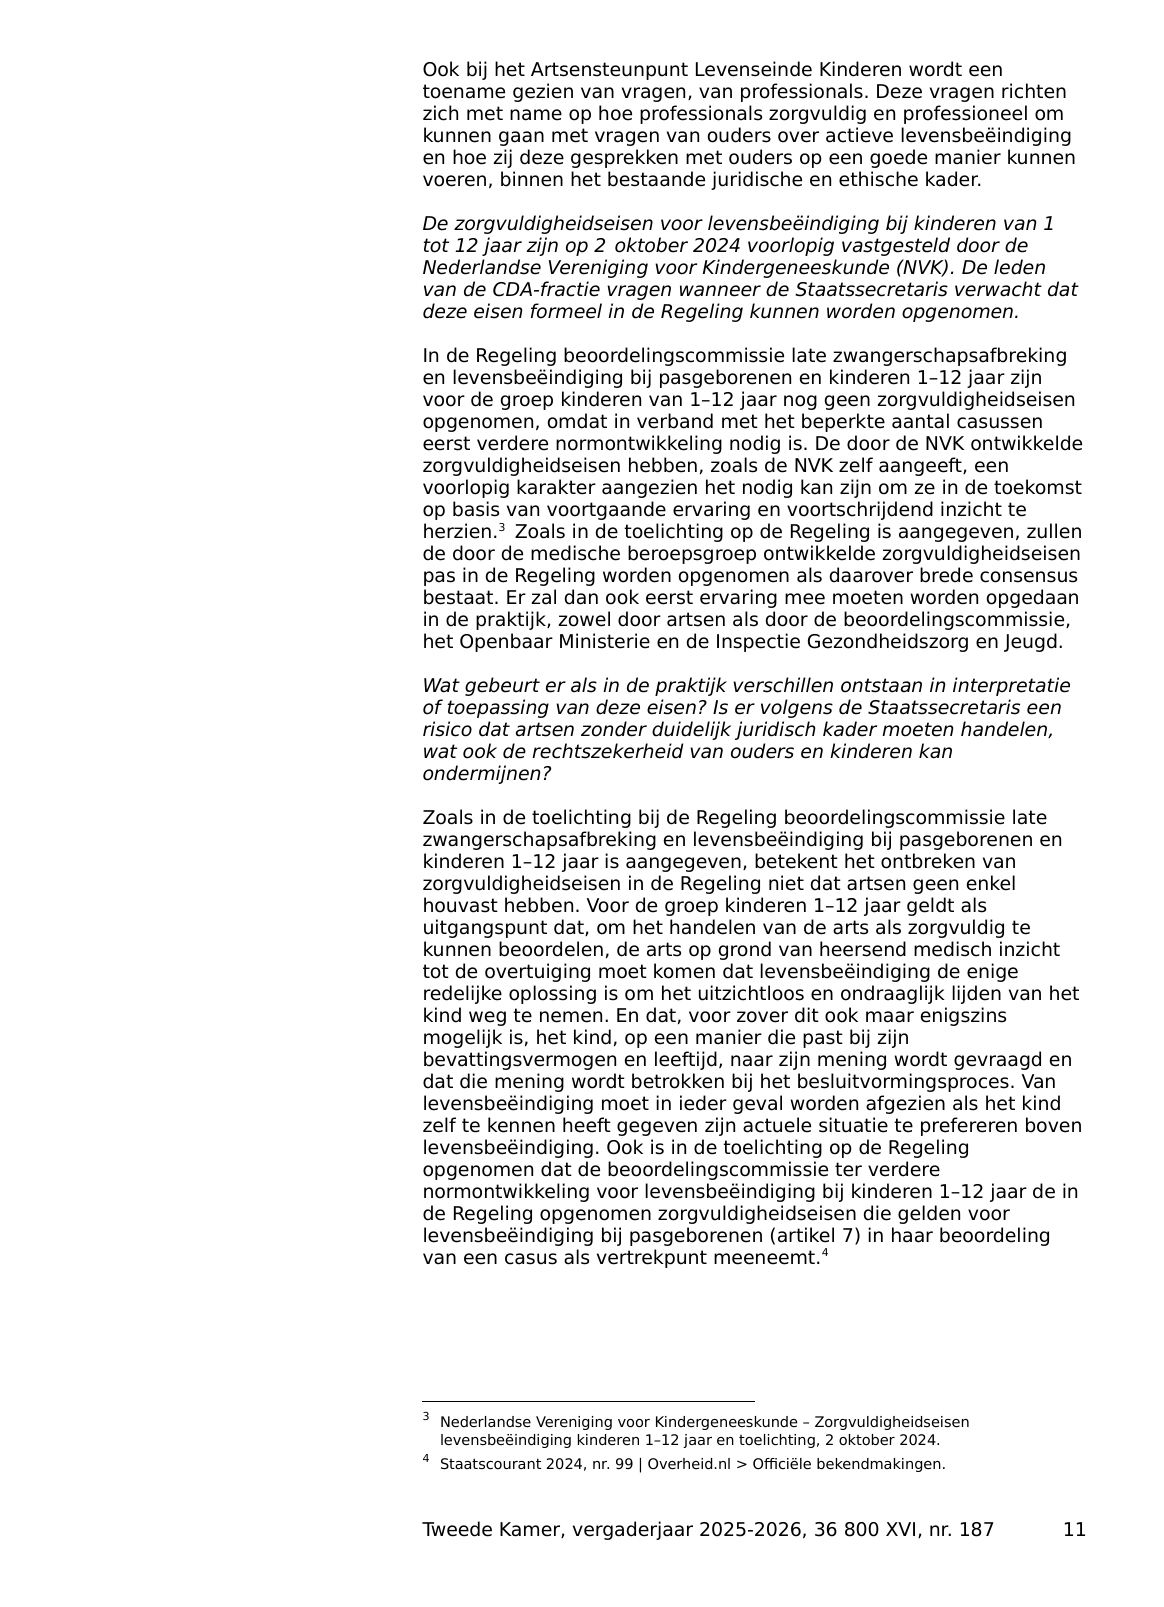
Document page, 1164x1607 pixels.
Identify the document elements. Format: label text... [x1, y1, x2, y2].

text Staatscourant 2024, nr. 99 | Overheid.nl > Officiële bekendmakingen. [422, 1452, 1087, 1474]
text Nederlandse Vereniging voor Kindergeneeskunde – Zorgvuldigheidseisen levensbeëindiging kinderen 1–12 jaar en toelichting, 2 oktober 2024. [422, 1410, 1087, 1449]
text In de Regeling beoordelingscommissie late zwangerschapsafbreking en levensbeëindiging bij pasgeborenen en kinderen 1–12 jaar zijn voor de groep kinderen van 1–12 jaar nog geen zorgvuldigheidseisen opgenomen, omdat in verband met het beperkte aantal casussen eerst verdere normontwikkeling nodig is. De door de NVK ontwikkelde zorgvuldigheidseisen hebben, zoals de NVK zelf aangeeft, een voorlopig karakter aangezien het nodig kan zijn om ze in de toekomst op basis van voortgaande ervaring en voortschrijdend inzicht te herzien. Zoals in de toelichting op de Regeling is aangegeven, zullen de door de medische beroepsgroep ontwikkelde zorgvuldigheidseisen pas in de Regeling worden opgenomen als daarover brede consensus bestaat. Er zal dan ook eerst ervaring mee moeten worden opgedaan in de praktijk, zowel door artsen als door de beoordelingscommissie, het Openbaar Ministerie en de Inspectie Gezondheidszorg en Jeugd. [422, 345, 1087, 653]
text Ook bij het Artsensteunpunt Levenseinde Kinderen wordt een toename gezien van vragen, van professionals. Deze vragen richten zich met name op hoe professionals zorgvuldig en professioneel om kunnen gaan met vragen van ouders over actieve levensbeëindiging en hoe zij deze gesprekken met ouders op een goede manier kunnen voeren, binnen het bestaande juridische en ethische kader. [422, 59, 1087, 191]
text De zorgvuldigheidseisen voor levensbeëindiging bij kinderen van 1 tot 12 jaar zijn op 2 oktober 2024 voorlopig vastgesteld door de Nederlandse Vereniging voor Kindergeneeskunde (NVK). De leden van de CDA-fractie vragen wanneer de Staatssecretaris verwacht dat deze eisen formeel in de Regeling kunnen worden opgenomen. [422, 213, 1087, 323]
text Zoals in de toelichting bij de Regeling beoordelingscommissie late zwangerschapsafbreking en levensbeëindiging bij pasgeborenen en kinderen 1–12 jaar is aangegeven, betekent het ontbreken van zorgvuldigheidseisen in de Regeling niet dat artsen geen enkel houvast hebben. Voor de groep kinderen 1–12 jaar geldt als uitgangspunt dat, om het handelen van de arts als zorgvuldig te kunnen beoordelen, de arts op grond van heersend medisch inzicht tot de overtuiging moet komen dat levensbeëindiging de enige redelijke oplossing is om het uitzichtloos en ondraaglijk lijden van het kind weg te nemen. En dat, voor zover dit ook maar enigszins mogelijk is, het kind, op een manier die past bij zijn bevattingsvermogen en leeftijd, naar zijn mening wordt gevraagd en dat die mening wordt betrokken bij het besluitvormingsproces. Van levensbeëindiging moet in ieder geval worden afgezien als het kind zelf te kennen heeft gegeven zijn actuele situatie te prefereren boven levensbeëindiging. Ook is in de toelichting op de Regeling opgenomen dat de beoordelingscommissie ter verdere normontwikkeling voor levensbeëindiging bij kinderen 1–12 jaar de in de Regeling opgenomen zorgvuldigheidseisen die gelden voor levensbeëindiging bij pasgeborenen (artikel 7) in haar beoordeling van een casus als vertrekpunt meeneemt. [422, 807, 1087, 1269]
text Wat gebeurt er als in de praktijk verschillen ontstaan in interpretatie of toepassing van deze eisen? Is er volgens de Staatssecretaris een risico dat artsen zonder duidelijk juridisch kader moeten handelen, wat ook de rechtszekerheid van ouders en kinderen kan ondermijnen? [422, 675, 1087, 785]
